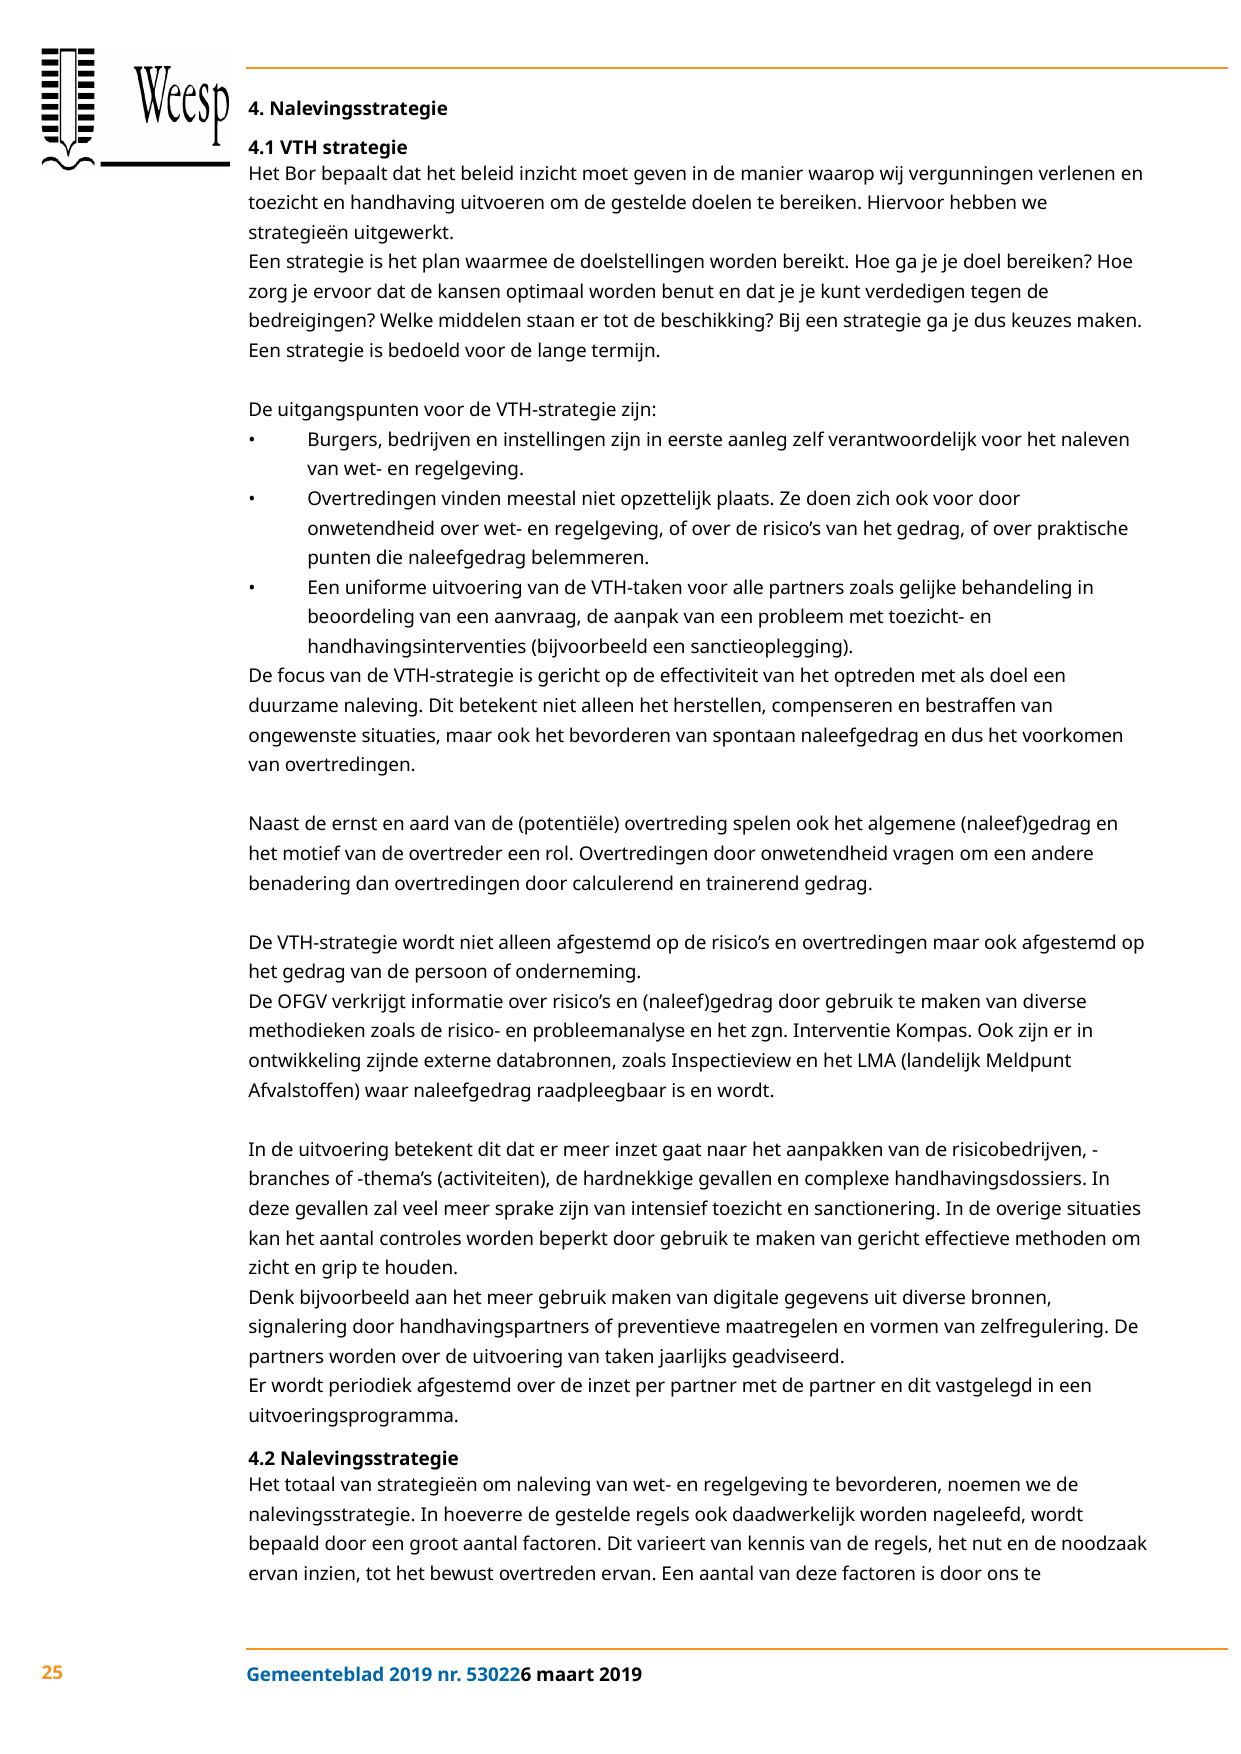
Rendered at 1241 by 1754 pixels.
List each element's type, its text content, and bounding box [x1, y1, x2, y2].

list Burgers, bedrijven en instellingen zijn in eerste aanleg zelf verantwoordelijk voor het naleven van wet- en regelgeving. [248, 426, 1152, 481]
list Overtredingen vinden meestal niet opzettelijk plaats. Ze doen zich ook voor door onwetendheid over wet- en regelgeving, of over de risico’s van het gedrag, of over praktische punten die naleefgedrag belemmeren. [248, 485, 1152, 570]
text Het totaal van strategieën om naleving van wet- en regelgeving te bevorderen, noemen we de nalevingsstrategie. In hoeverre de gestelde regels ook daadwerkelijk worden nageleefd, wordt bepaald door een groot aantal factoren. Dit varieert van kennis van de regels, het nut en de noodzaak ervan inzien, tot het bewust overtreden ervan. Een aantal van deze factoren is door ons te [248, 1471, 1152, 1586]
text Een strategie is het plan waarmee de doelstellingen worden bereikt. Hoe ga je je doel bereiken? Hoe zorg je ervoor dat de kansen optimaal worden benut en dat je je kunt verdedigen tegen de bedreigingen? Welke middelen staan er tot de beschikking? Bij een strategie ga je dus keuzes maken. Een strategie is bedoeld voor de lange termijn. [248, 248, 1152, 363]
text In de uitvoering betekent dit dat er meer inzet gaat naar het aanpakken van de risicobedrijven, -branches of -thema’s (activiteiten), de hardnekkige gevallen en complexe handhavingsdossiers. In deze gevallen zal veel meer sprake zijn van intensief toezicht en sanctionering. In de overige situaties kan het aantal controles worden beperkt door gebruik te maken van gericht effectieve methoden om zicht en grip te houden. [248, 1136, 1152, 1280]
text Er wordt periodiek afgestemd over de inzet per partner met de partner en dit vastgelegd in een uitvoeringsprogramma. [248, 1373, 1152, 1428]
text De OFGV verkrijgt informatie over risico’s en (naleef)gedrag door gebruik te maken van diverse methodieken zoals de risico- en probleemanalyse en het zgn. Interventie Kompas. Ook zijn er in ontwikkeling zijnde externe databronnen, zoals Inspectieview en het LMA (landelijk Meldpunt Afvalstoffen) waar naleefgedrag raadpleegbaar is en wordt. [248, 988, 1152, 1103]
text Het Bor bepaalt dat het beleid inzicht moet geven in de manier waarop wij vergunningen verlenen en toezicht en handhaving uitvoeren om de gestelde doelen te bereiken. Hiervoor hebben we strategieën uitgewerkt. [248, 160, 1152, 245]
text De focus van de VTH-strategie is gericht op de effectiviteit van het optreden met als doel een duurzame naleving. Dit betekent niet alleen het herstellen, compenseren en bestraffen van ongewenste situaties, maar ook het bevorderen van spontaan naleefgedrag en dus het voorkomen van overtredingen. [248, 663, 1152, 777]
text De uitgangspunten voor de VTH-strategie zijn: [248, 396, 1152, 422]
text Denk bijvoorbeeld aan het meer gebruik maken van digitale gegevens uit diverse bronnen, signalering door handhavingspartners of preventieve maatregelen en vormen van zelfregulering. De partners worden over de uitvoering van taken jaarlijks geadviseerd. [248, 1284, 1152, 1369]
picture [41, 47, 231, 172]
text 4.1 VTH strategie [248, 134, 1152, 160]
list Een uniforme uitvoering van de VTH-taken voor alle partners zoals gelijke behandeling in beoordeling van een aanvraag, de aanpak van een probleem met toezicht- en handhavingsinterventies (bijvoorbeeld een sanctieoplegging). [248, 574, 1152, 659]
text De VTH-strategie wordt niet alleen afgestemd op de risico’s en overtredingen maar ook afgestemd op het gedrag van de persoon of onderneming. [248, 929, 1152, 984]
text 4.2 Nalevingsstrategie [248, 1445, 1152, 1471]
text Naast de ernst en aard van de (potentiële) overtreding spelen ook het algemene (naleef)gedrag en het motief van de overtreder een rol. Overtredingen door onwetendheid vragen om een andere benadering dan overtredingen door calculerend en trainerend gedrag. [248, 811, 1152, 896]
text 4. Nalevingsstrategie [248, 95, 1152, 121]
